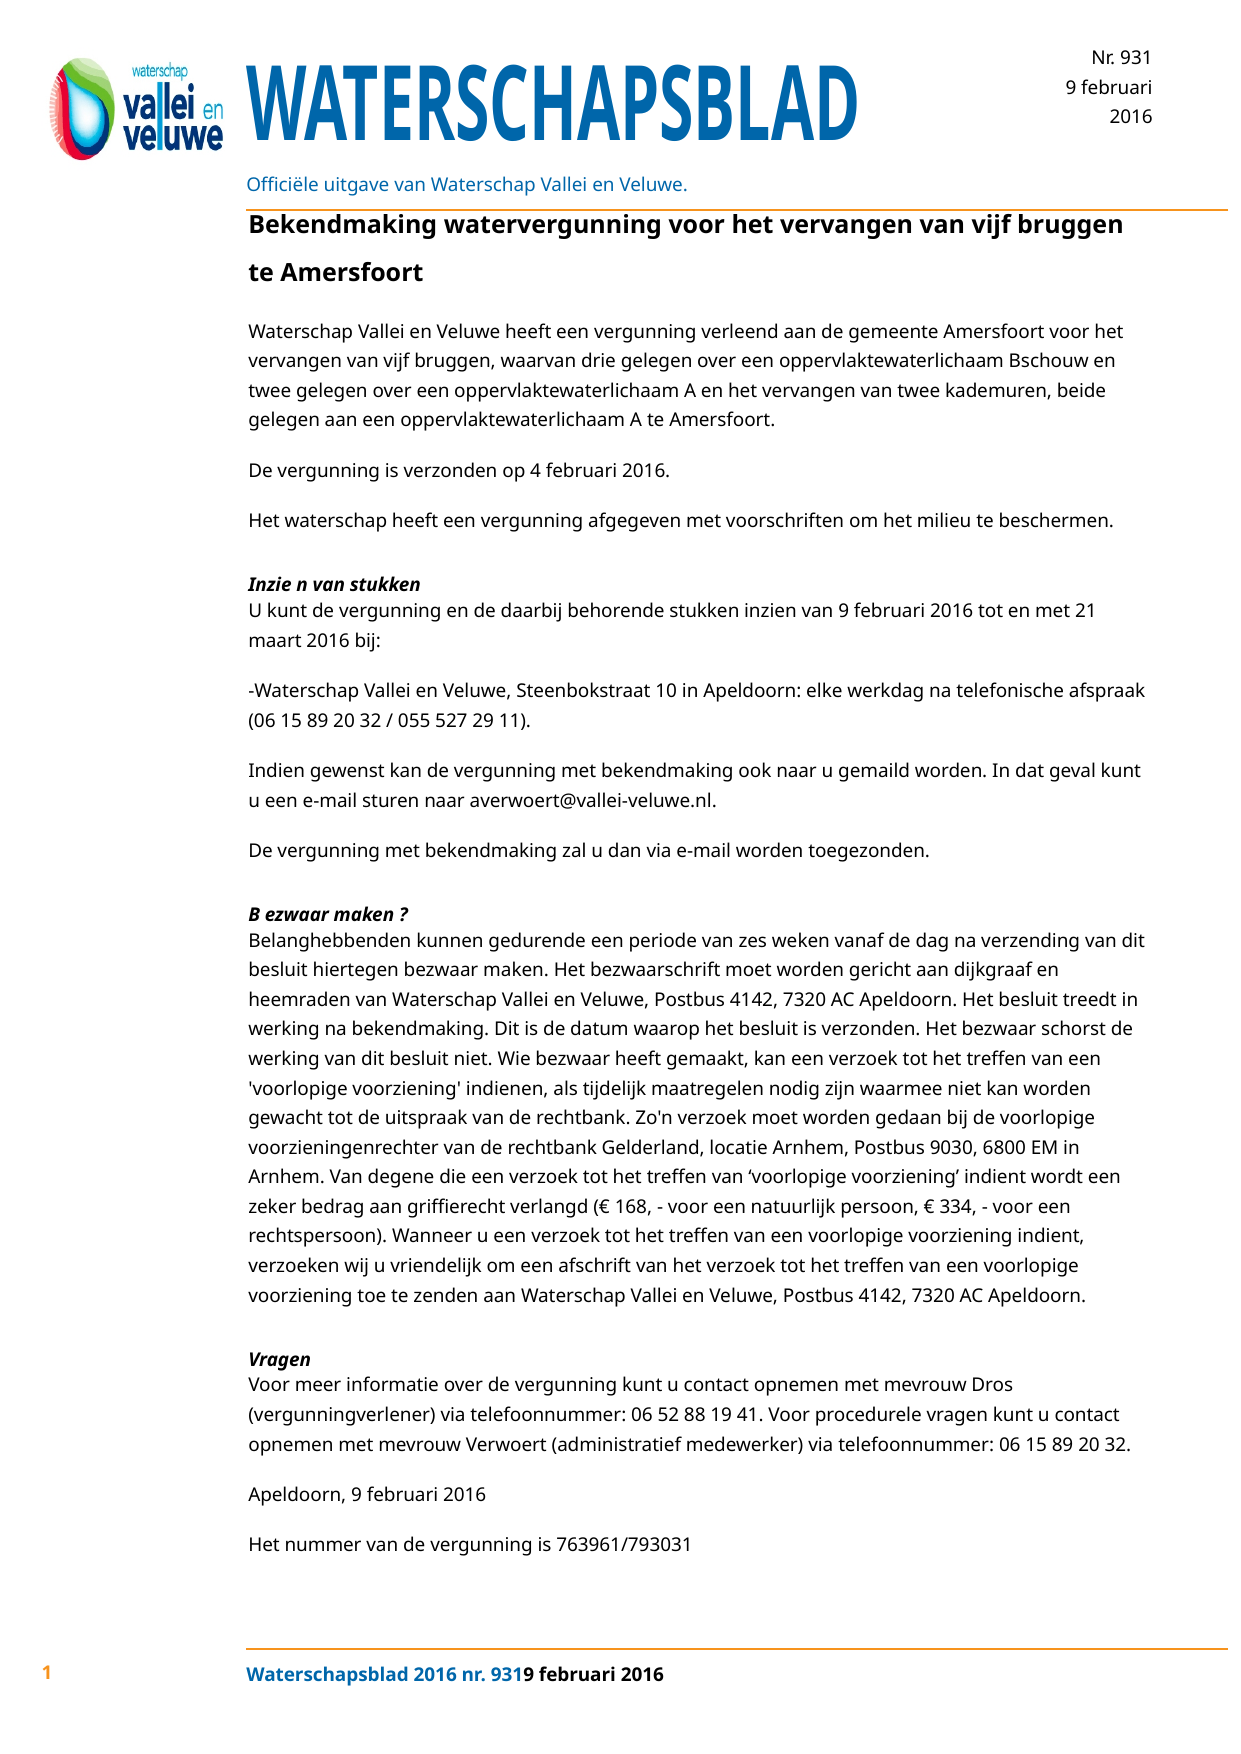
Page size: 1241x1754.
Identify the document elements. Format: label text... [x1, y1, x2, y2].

text De vergunning met bekendmaking zal u dan via e-mail worden toegezonden. [248, 837, 1152, 863]
text Het nummer van de vergunning is 763961/793031 [248, 1532, 1152, 1557]
text Indien gewenst kan de vergunning met bekendmaking ook naar u gemaild worden. In dat geval kunt u een e-mail sturen naar averwoert@vallei-veluwe.nl. [248, 757, 1152, 812]
text Bekendmaking watervergunning voor het vervangen van vijf bruggen te Amersfoort [248, 211, 1152, 288]
text Vragen [248, 1346, 1152, 1372]
text De vergunning is verzonden op 4 februari 2016. [248, 457, 1152, 483]
text Het waterschap heeft een vergunning afgegeven met voorschriften om het milieu te beschermen. [248, 507, 1152, 533]
text Belanghebbenden kunnen gedurende een periode van zes weken vanaf de dag na verzending van dit besluit hiertegen bezwaar maken. Het bezwaarschrift moet worden gericht aan dijkgraaf en heemraden van Waterschap Vallei en Veluwe, Postbus 4142, 7320 AC Apeldoorn. Het besluit treedt in werking na bekendmaking. Dit is de datum waarop het besluit is verzonden. Het bezwaar schorst de werking van dit besluit niet. Wie bezwaar heeft gemaakt, kan een verzoek tot het treffen van een 'voorlopige voorziening' indienen, als tijdelijk maatregelen nodig zijn waarmee niet kan worden gewacht tot de uitspraak van de rechtbank. Zo'n verzoek moet worden gedaan bij de voorlopige voorzieningenrechter van de rechtbank Gelderland, locatie Arnhem, Postbus 9030, 6800 EM in Arnhem. Van degene die een verzoek tot het treffen van ‘voorlopige voorziening’ indient wordt een zeker bedrag aan griffierecht verlangd (€ 168, - voor een natuurlijk persoon, € 334, - voor een rechtspersoon). Wanneer u een verzoek tot het treffen van een voorlopige voorziening indient, verzoeken wij u vriendelijk om een afschrift van het verzoek tot het treffen van een voorlopige voorziening toe te zenden aan Waterschap Vallei en Veluwe, Postbus 4142, 7320 AC Apeldoorn. [248, 927, 1152, 1308]
text B ezwaar maken ? [248, 901, 1152, 927]
text -Waterschap Vallei en Veluwe, Steenbokstraat 10 in Apeldoorn: elke werkdag na telefonische afspraak (06 15 89 20 32 / 055 527 29 11). [248, 677, 1152, 732]
text Voor meer informatie over de vergunning kunt u contact opnemen met mevrouw Dros (vergunningverlener) via telefoonnummer: 06 52 88 19 41. Voor procedurele vragen kunt u contact opnemen met mevrouw Verwoert (administratief medewerker) via telefoonnummer: 06 15 89 20 32. [248, 1372, 1152, 1456]
picture [41, 47, 231, 172]
text Waterschap Vallei en Veluwe heeft een vergunning verleend aan de gemeente Amersfoort voor het vervangen van vijf bruggen, waarvan drie gelegen over een oppervlaktewaterlichaam Bschouw en twee gelegen over een oppervlaktewaterlichaam A en het vervangen van twee kademuren, beide gelegen aan een oppervlaktewaterlichaam A te Amersfoort. [248, 318, 1152, 432]
text Apeldoorn, 9 februari 2016 [248, 1481, 1152, 1507]
text Inzie n van stukken [248, 571, 1152, 597]
text U kunt de vergunning en de daarbij behorende stukken inzien van 9 februari 2016 tot en met 21 maart 2016 bij: [248, 597, 1152, 652]
